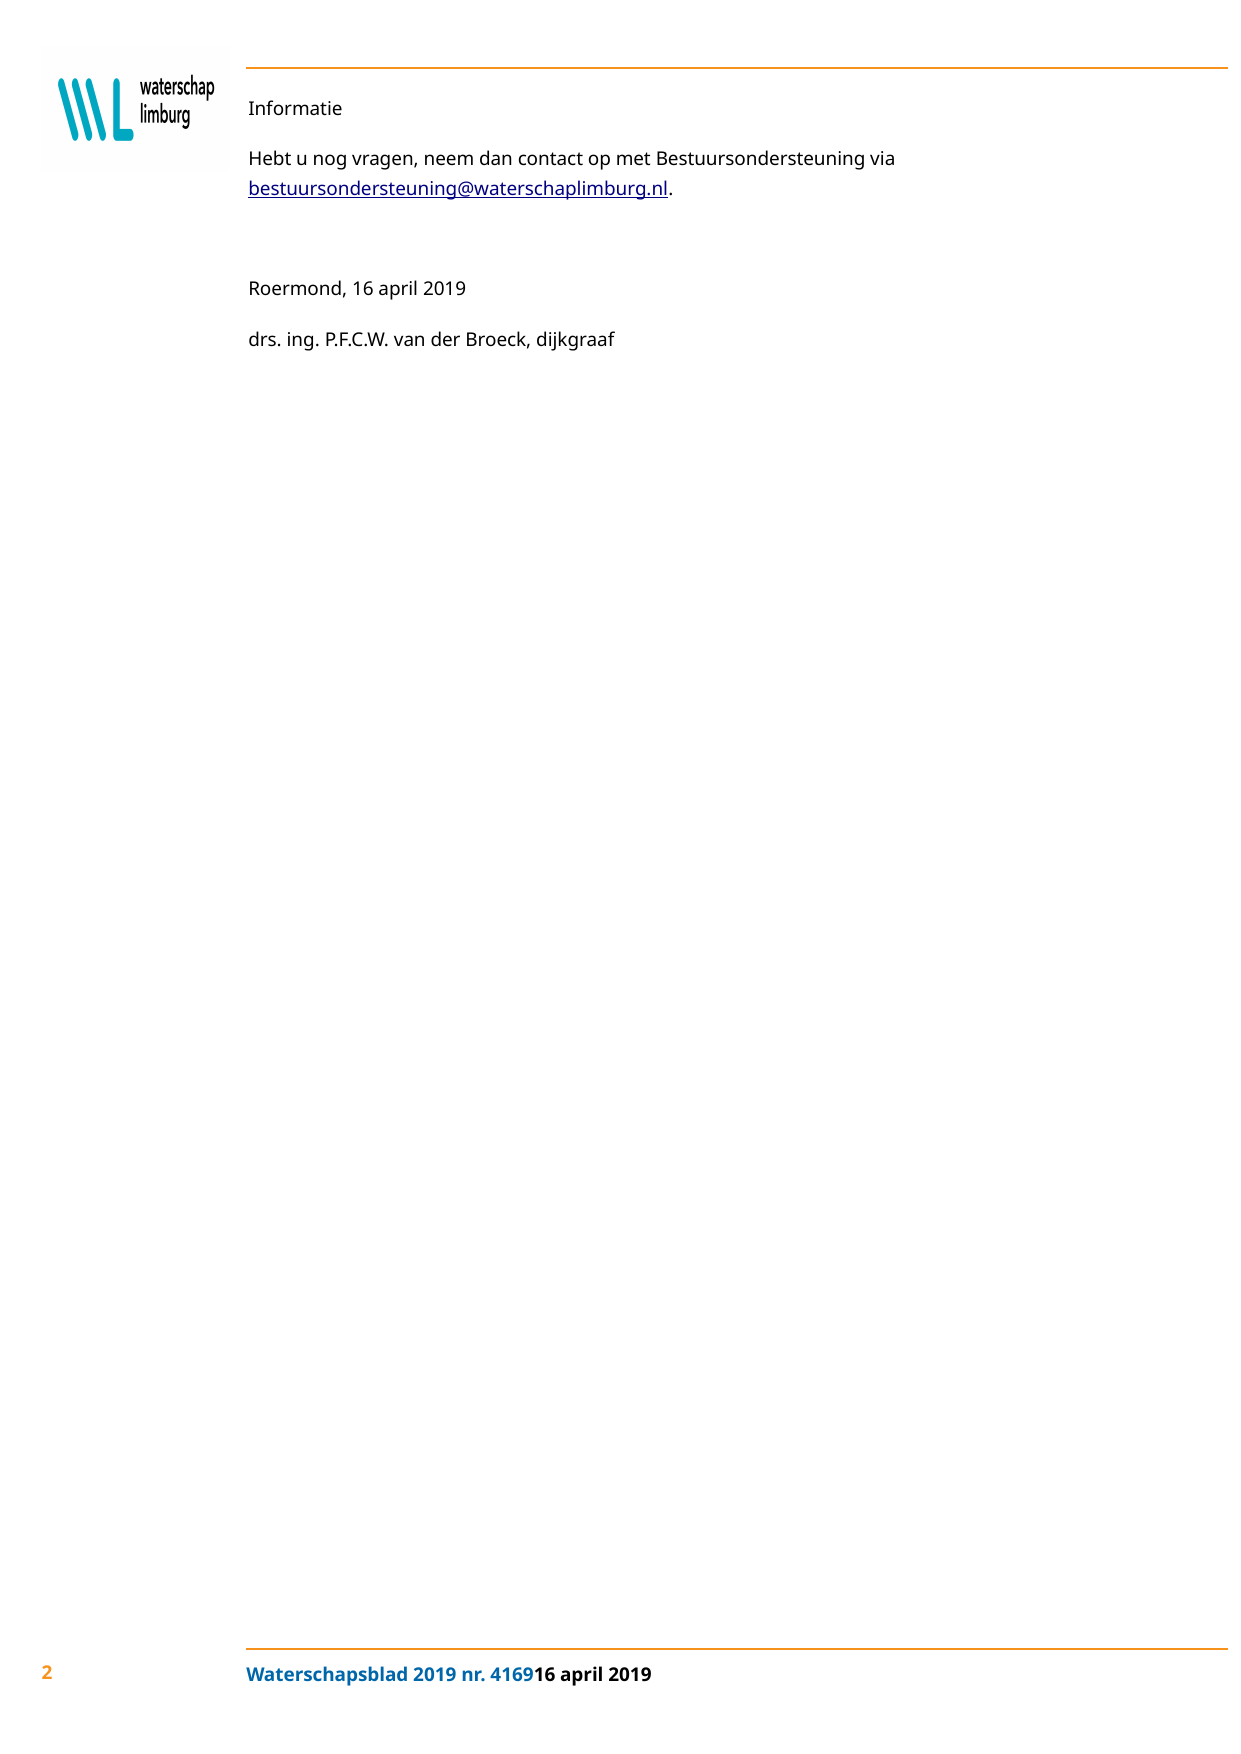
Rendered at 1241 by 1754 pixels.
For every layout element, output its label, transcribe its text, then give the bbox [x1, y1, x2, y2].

text Roermond, 16 april 2019 [248, 276, 1152, 301]
text drs. ing. P.F.C.W. van der Broeck, dijkgraaf [248, 326, 1152, 352]
picture [41, 47, 231, 172]
text Informatie [248, 95, 1152, 121]
text Hebt u nog vragen, neem dan contact op met Bestuursondersteuning via bestuursondersteuning@waterschaplimburg.nl. [248, 145, 1152, 201]
